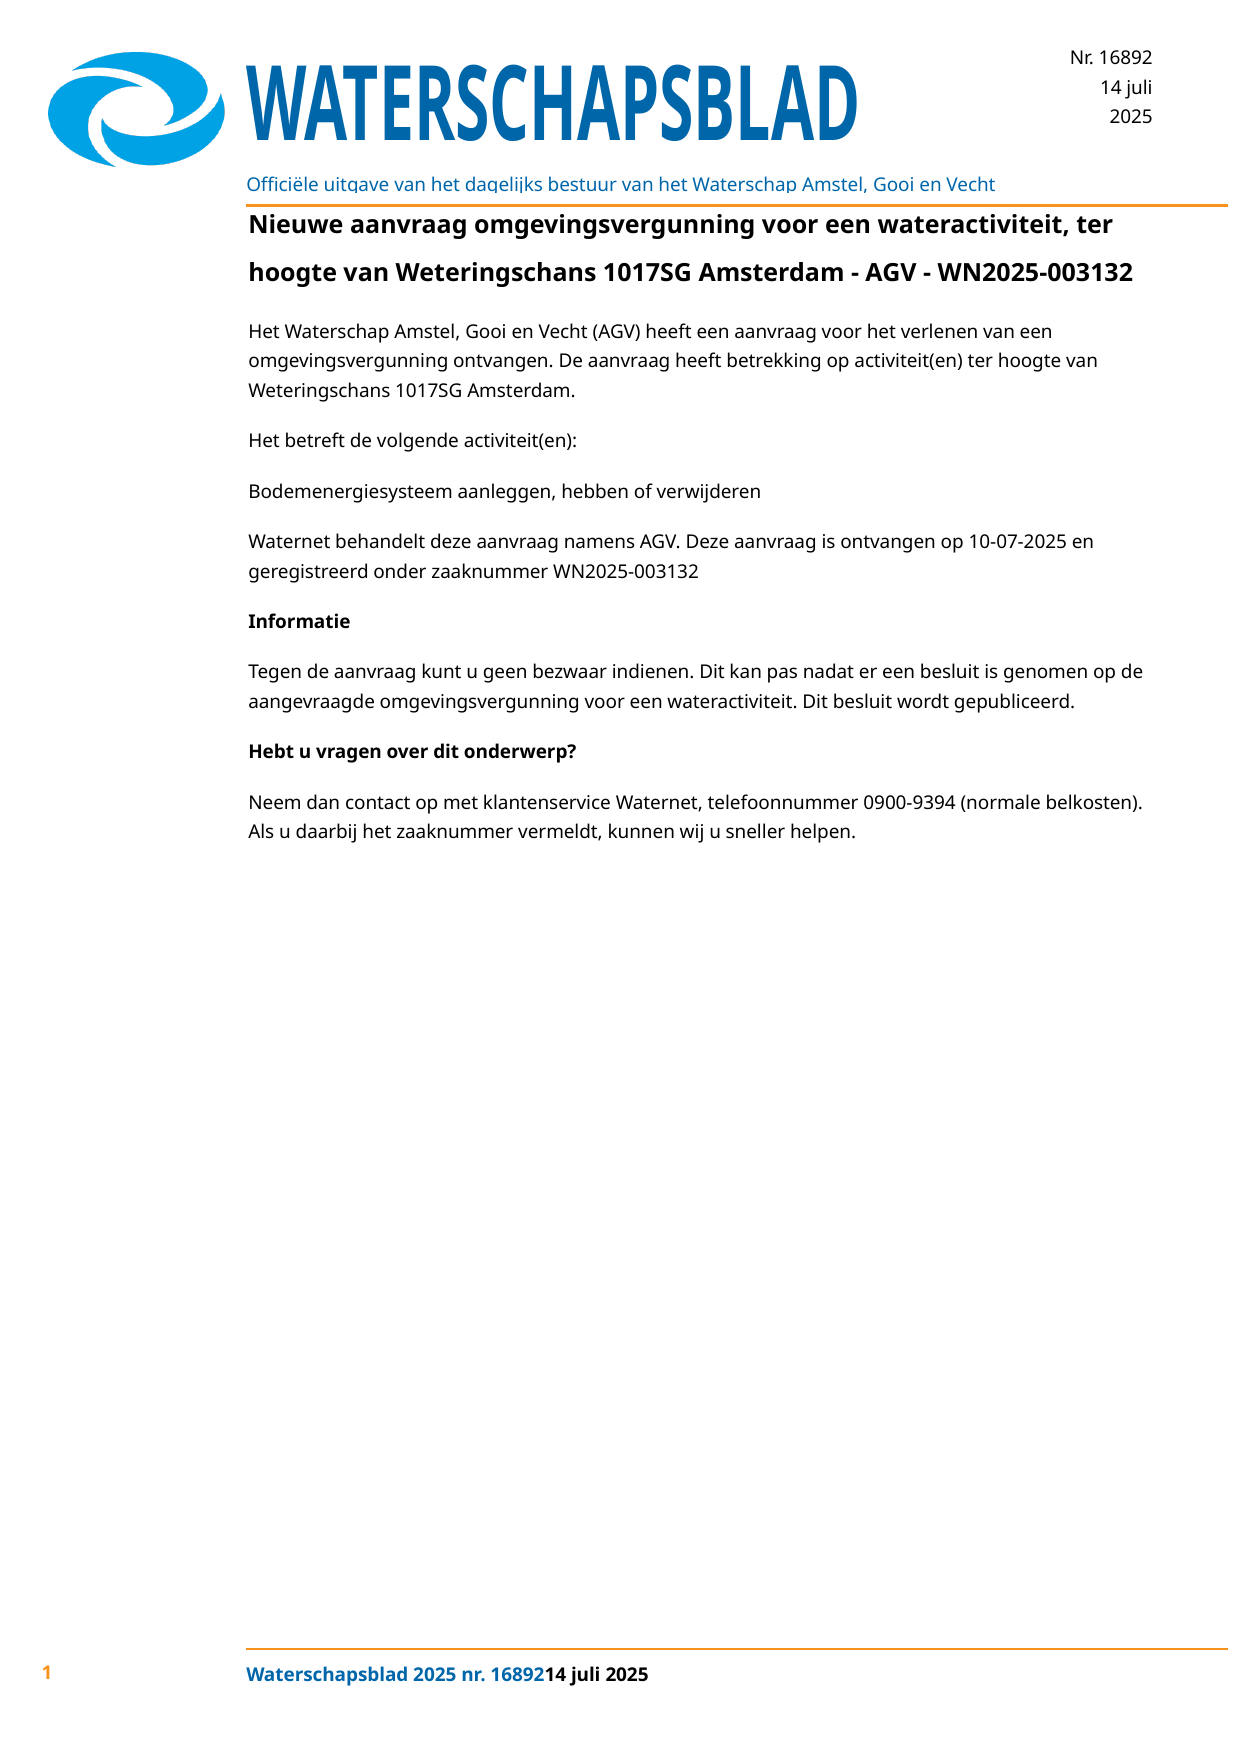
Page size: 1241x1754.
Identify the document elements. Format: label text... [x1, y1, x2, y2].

text Het betreft de volgende activiteit(en): [248, 427, 1152, 453]
picture [41, 47, 231, 172]
text Tegen de aanvraag kunt u geen bezwaar indienen. Dit kan pas nadat er een besluit is genomen op de aangevraagde omgevingsvergunning voor een wateractiviteit. Dit besluit wordt gepubliceerd. [248, 659, 1152, 714]
text Hebt u vragen over dit onderwerp? [248, 739, 1152, 764]
text Informatie [248, 608, 1152, 634]
text Waternet behandelt deze aanvraag namens AGV. Deze aanvraag is ontvangen op 10-07-2025 en geregistreerd onder zaaknummer WN2025-003132 [248, 528, 1152, 584]
text Bodemenergiesysteem aanleggen, hebben of verwijderen [248, 478, 1152, 504]
text Nieuwe aanvraag omgevingsvergunning voor een wateractiviteit, ter hoogte van Weteringschans 1017SG Amsterdam - AGV - WN2025-003132 [248, 207, 1152, 288]
text Neem dan contact op met klantenservice Waternet, telefoonnummer 0900-9394 (normale belkosten). Als u daarbij het zaaknummer vermeldt, kunnen wij u sneller helpen. [248, 789, 1152, 844]
text Het Waterschap Amstel, Gooi en Vecht (AGV) heeft een aanvraag voor het verlenen van een omgevingsvergunning ontvangen. De aanvraag heeft betrekking op activiteit(en) ter hoogte van Weteringschans 1017SG Amsterdam. [248, 318, 1152, 403]
